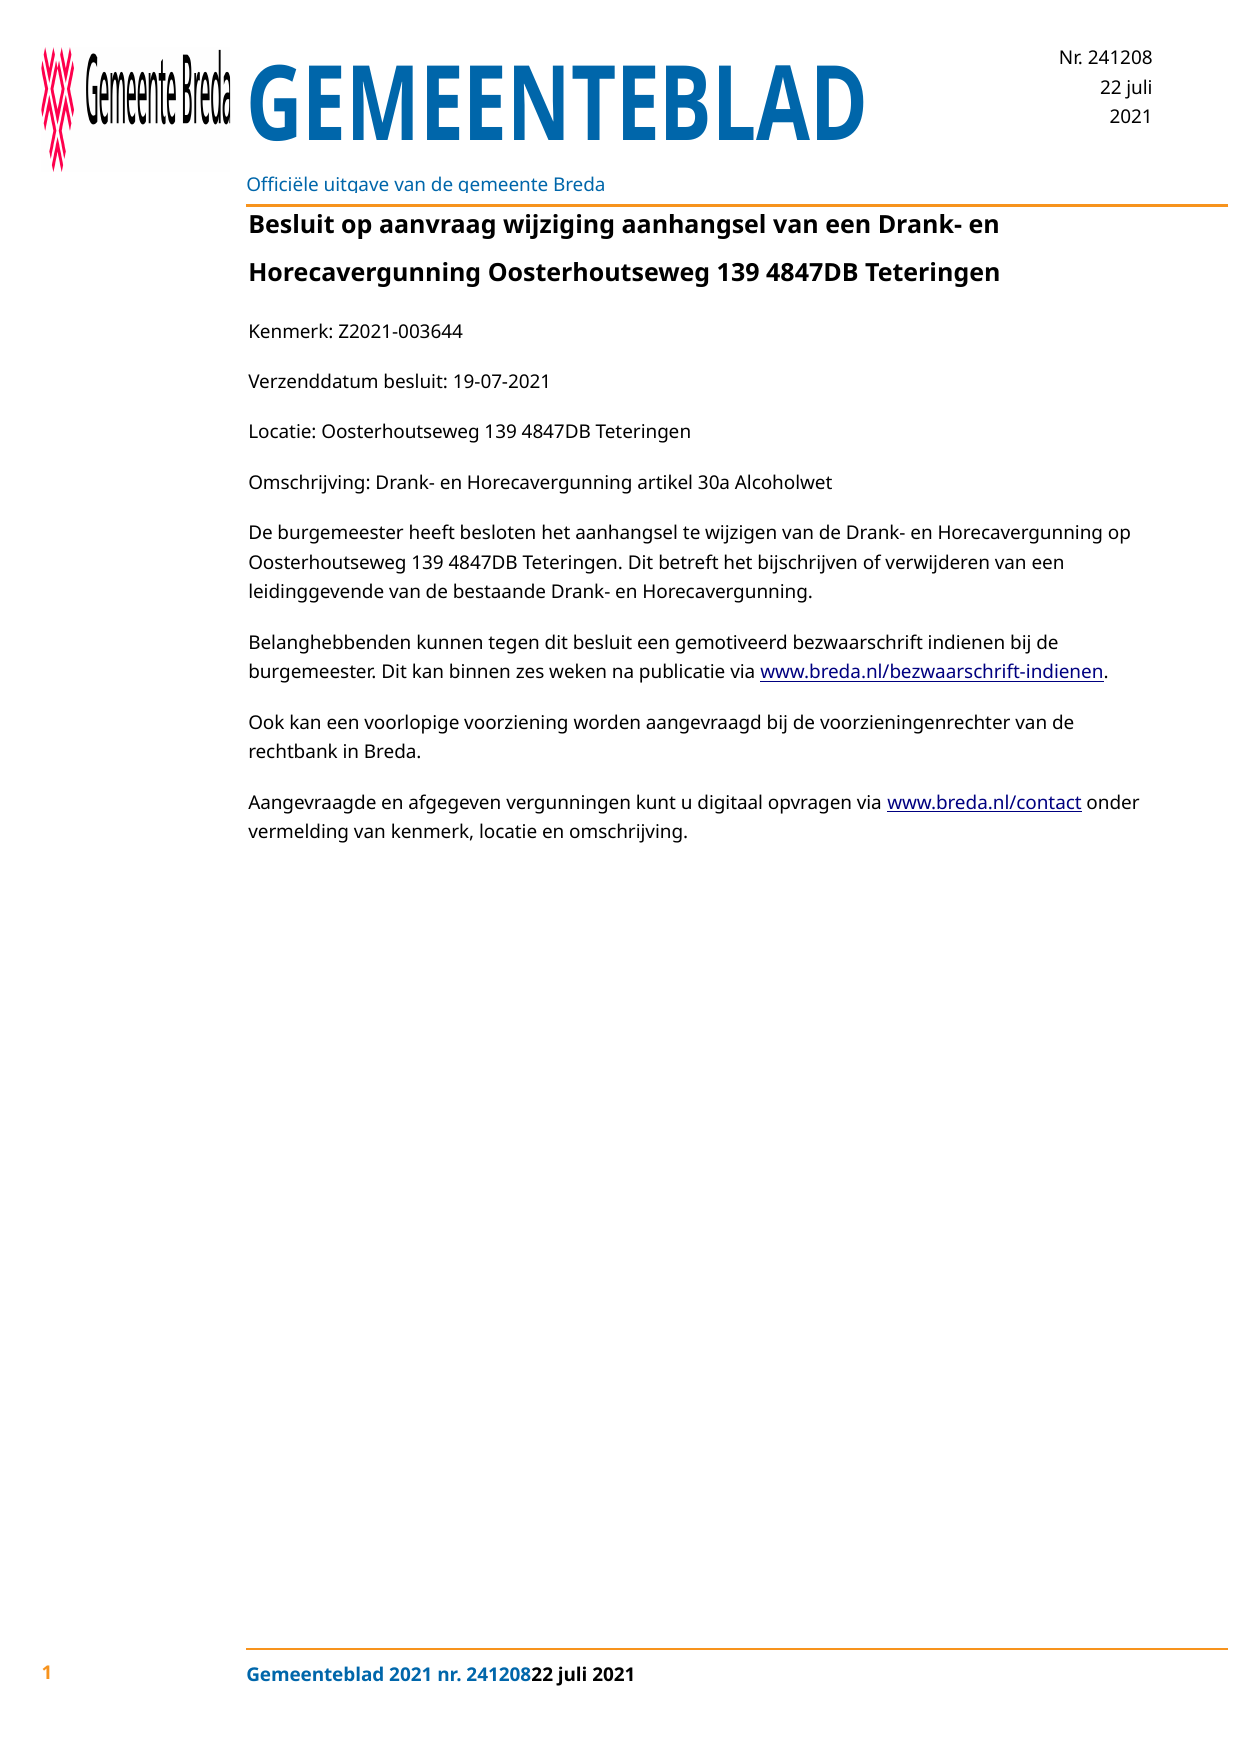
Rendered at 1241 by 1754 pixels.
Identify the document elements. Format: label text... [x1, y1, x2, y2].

text Omschrijving: Drank- en Horecavergunning artikel 30a Alcoholwet [248, 469, 1152, 495]
text Kenmerk: Z2021-003644 [248, 318, 1152, 344]
text Aangevraagde en afgegeven vergunningen kunt u digitaal opvragen via www.breda.nl/contact onder vermelding van kenmerk, locatie en omschrijving. [248, 789, 1152, 844]
text Belanghebbenden kunnen tegen dit besluit een gemotiveerd bezwaarschrift indienen bij de burgemeester. Dit kan binnen zes weken na publicatie via www.breda.nl/bezwaarschrift-indienen. [248, 629, 1152, 684]
text Locatie: Oosterhoutseweg 139 4847DB Teteringen [248, 419, 1152, 444]
text Besluit op aanvraag wijziging aanhangsel van een Drank- en Horecavergunning Oosterhoutseweg 139 4847DB Teteringen [248, 207, 1152, 288]
picture [41, 47, 231, 172]
text Ook kan een voorlopige voorziening worden aangevraagd bij de voorzieningenrechter van de rechtbank in Breda. [248, 709, 1152, 764]
text De burgemeester heeft besloten het aanhangsel te wijzigen van de Drank- en Horecavergunning op Oosterhoutseweg 139 4847DB Teteringen. Dit betreft het bijschrijven of verwijderen van een leidinggevende van de bestaande Drank- en Horecavergunning. [248, 519, 1152, 604]
text Verzenddatum besluit: 19-07-2021 [248, 368, 1152, 394]
